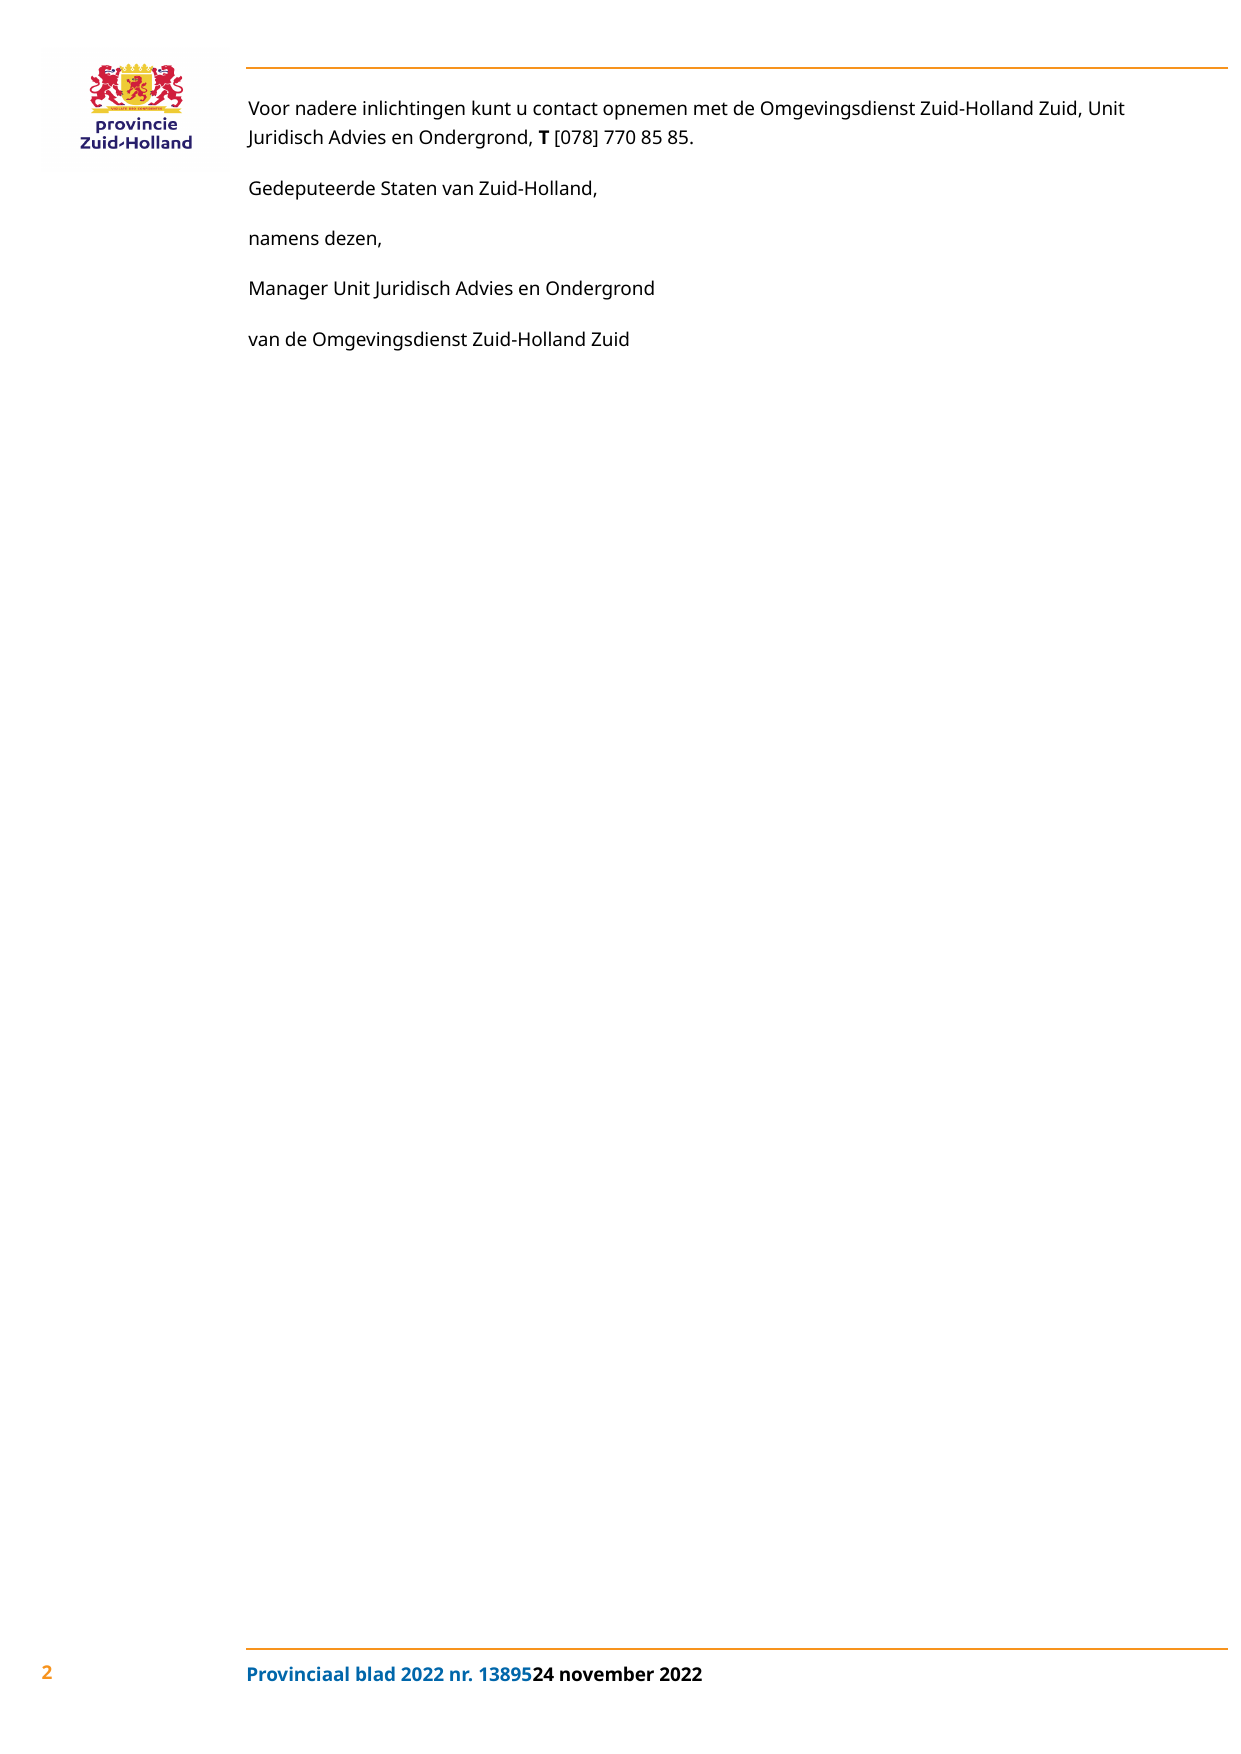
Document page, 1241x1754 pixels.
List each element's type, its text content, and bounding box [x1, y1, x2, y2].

text Voor nadere inlichtingen kunt u contact opnemen met de Omgevingsdienst Zuid-Holland Zuid, Unit Juridisch Advies en Ondergrond, T [078] 770 85 85. [248, 95, 1152, 150]
text namens dezen, [248, 225, 1152, 251]
text Gedeputeerde Staten van Zuid-Holland, [248, 175, 1152, 201]
text Manager Unit Juridisch Advies en Ondergrond [248, 276, 1152, 301]
text van de Omgevingsdienst Zuid-Holland Zuid [248, 326, 1152, 352]
picture [41, 47, 231, 172]
